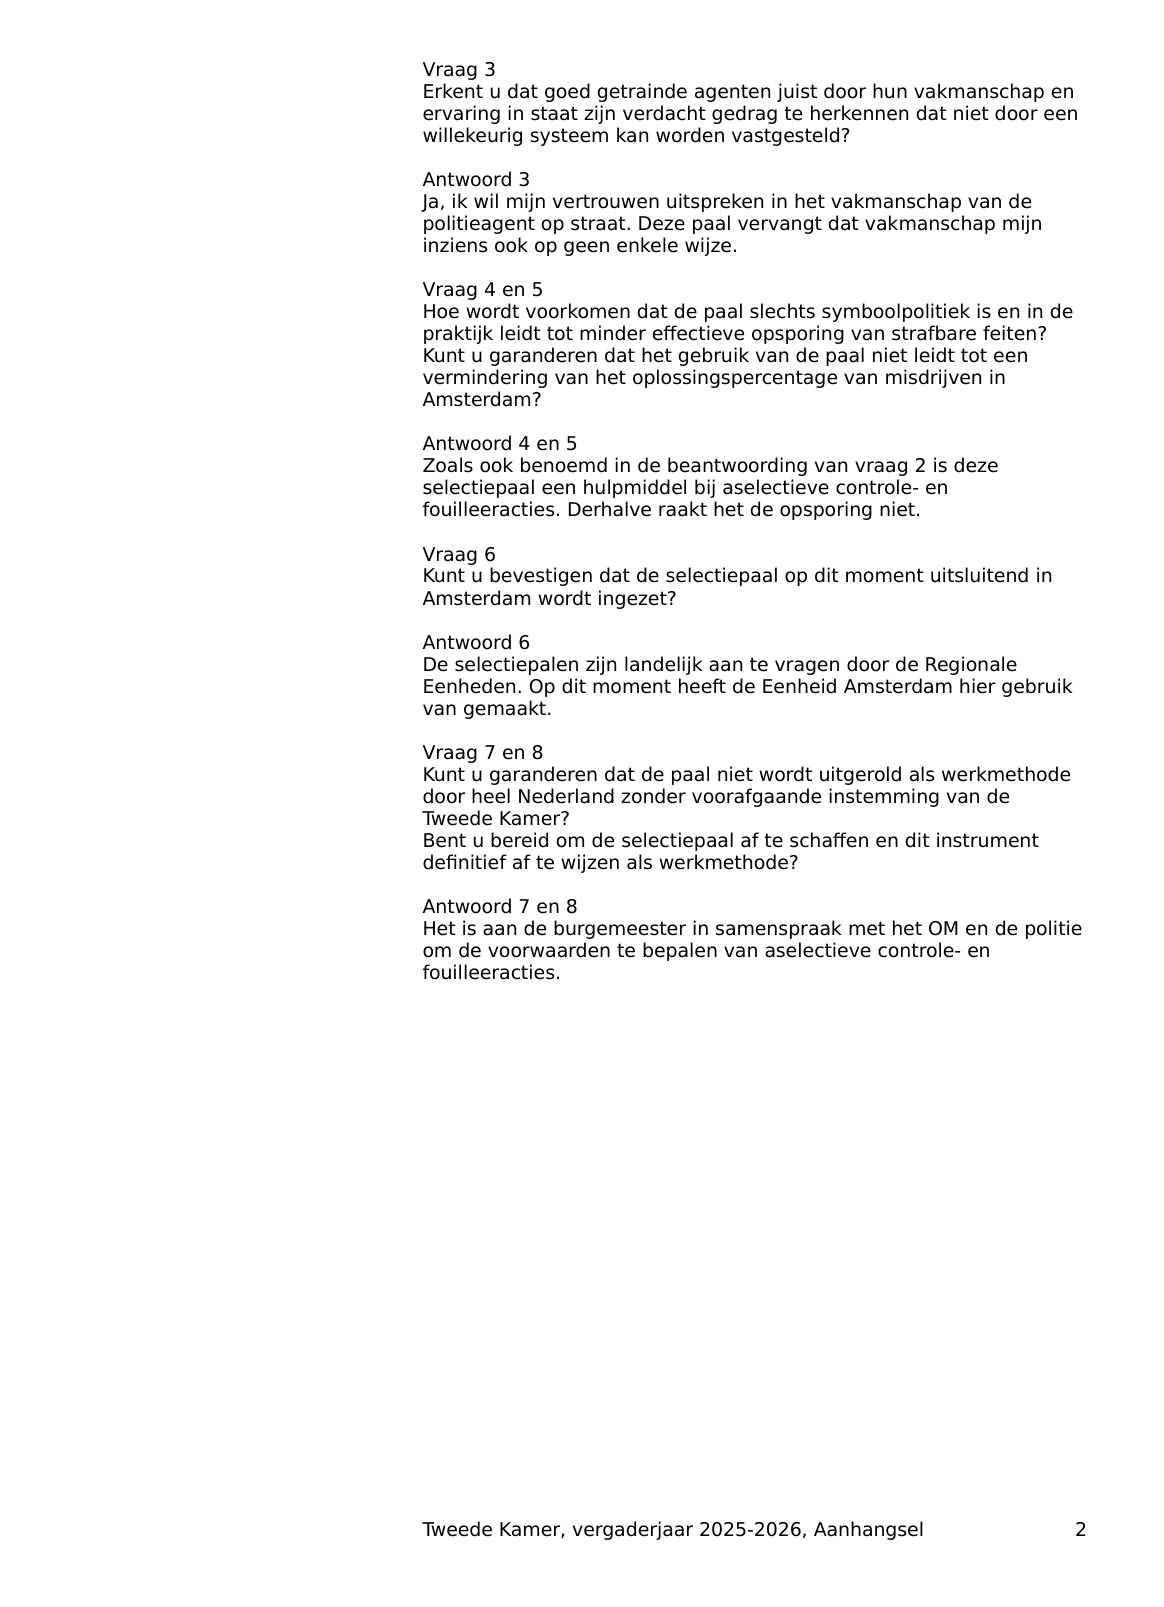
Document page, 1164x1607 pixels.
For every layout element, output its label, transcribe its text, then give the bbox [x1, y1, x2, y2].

text De selectiepalen zijn landelijk aan te vragen door de Regionale Eenheden. Op dit moment heeft de Eenheid Amsterdam hier gebruik van gemaakt. [422, 653, 1087, 719]
text Antwoord 6 [422, 632, 1087, 653]
text Kunt u bevestigen dat de selectiepaal op dit moment uitsluitend in Amsterdam wordt ingezet? [422, 565, 1087, 609]
text Vraag 3 [422, 59, 1087, 81]
text Kunt u garanderen dat het gebruik van de paal niet leidt tot een vermindering van het oplossingspercentage van misdrijven in Amsterdam? [422, 345, 1087, 411]
text Vraag 7 en 8 [422, 742, 1087, 764]
text Ja, ik wil mijn vertrouwen uitspreken in het vakmanschap van de politieagent op straat. Deze paal vervangt dat vakmanschap mijn inziens ook op geen enkele wijze. [422, 191, 1087, 257]
text Hoe wordt voorkomen dat de paal slechts symboolpolitiek is en in de praktijk leidt tot minder effectieve opsporing van strafbare feiten? [422, 301, 1087, 345]
text Antwoord 7 en 8 [422, 896, 1087, 918]
text Antwoord 3 [422, 169, 1087, 191]
text Het is aan de burgemeester in samenspraak met het OM en de politie om de voorwaarden te bepalen van aselectieve controle- en fouilleeracties. [422, 918, 1087, 984]
text Erkent u dat goed getrainde agenten juist door hun vakmanschap en ervaring in staat zijn verdacht gedrag te herkennen dat niet door een willekeurig systeem kan worden vastgesteld? [422, 81, 1087, 147]
text Kunt u garanderen dat de paal niet wordt uitgerold als werkmethode door heel Nederland zonder voorafgaande instemming van de Tweede Kamer? [422, 764, 1087, 829]
text Vraag 4 en 5 [422, 279, 1087, 301]
text Bent u bereid om de selectiepaal af te schaffen en dit instrument definitief af te wijzen als werkmethode? [422, 829, 1087, 873]
text Antwoord 4 en 5 [422, 433, 1087, 455]
text Zoals ook benoemd in de beantwoording van vraag 2 is deze selectiepaal een hulpmiddel bij aselectieve controle- en fouilleeracties. Derhalve raakt het de opsporing niet. [422, 455, 1087, 521]
text Vraag 6 [422, 543, 1087, 565]
